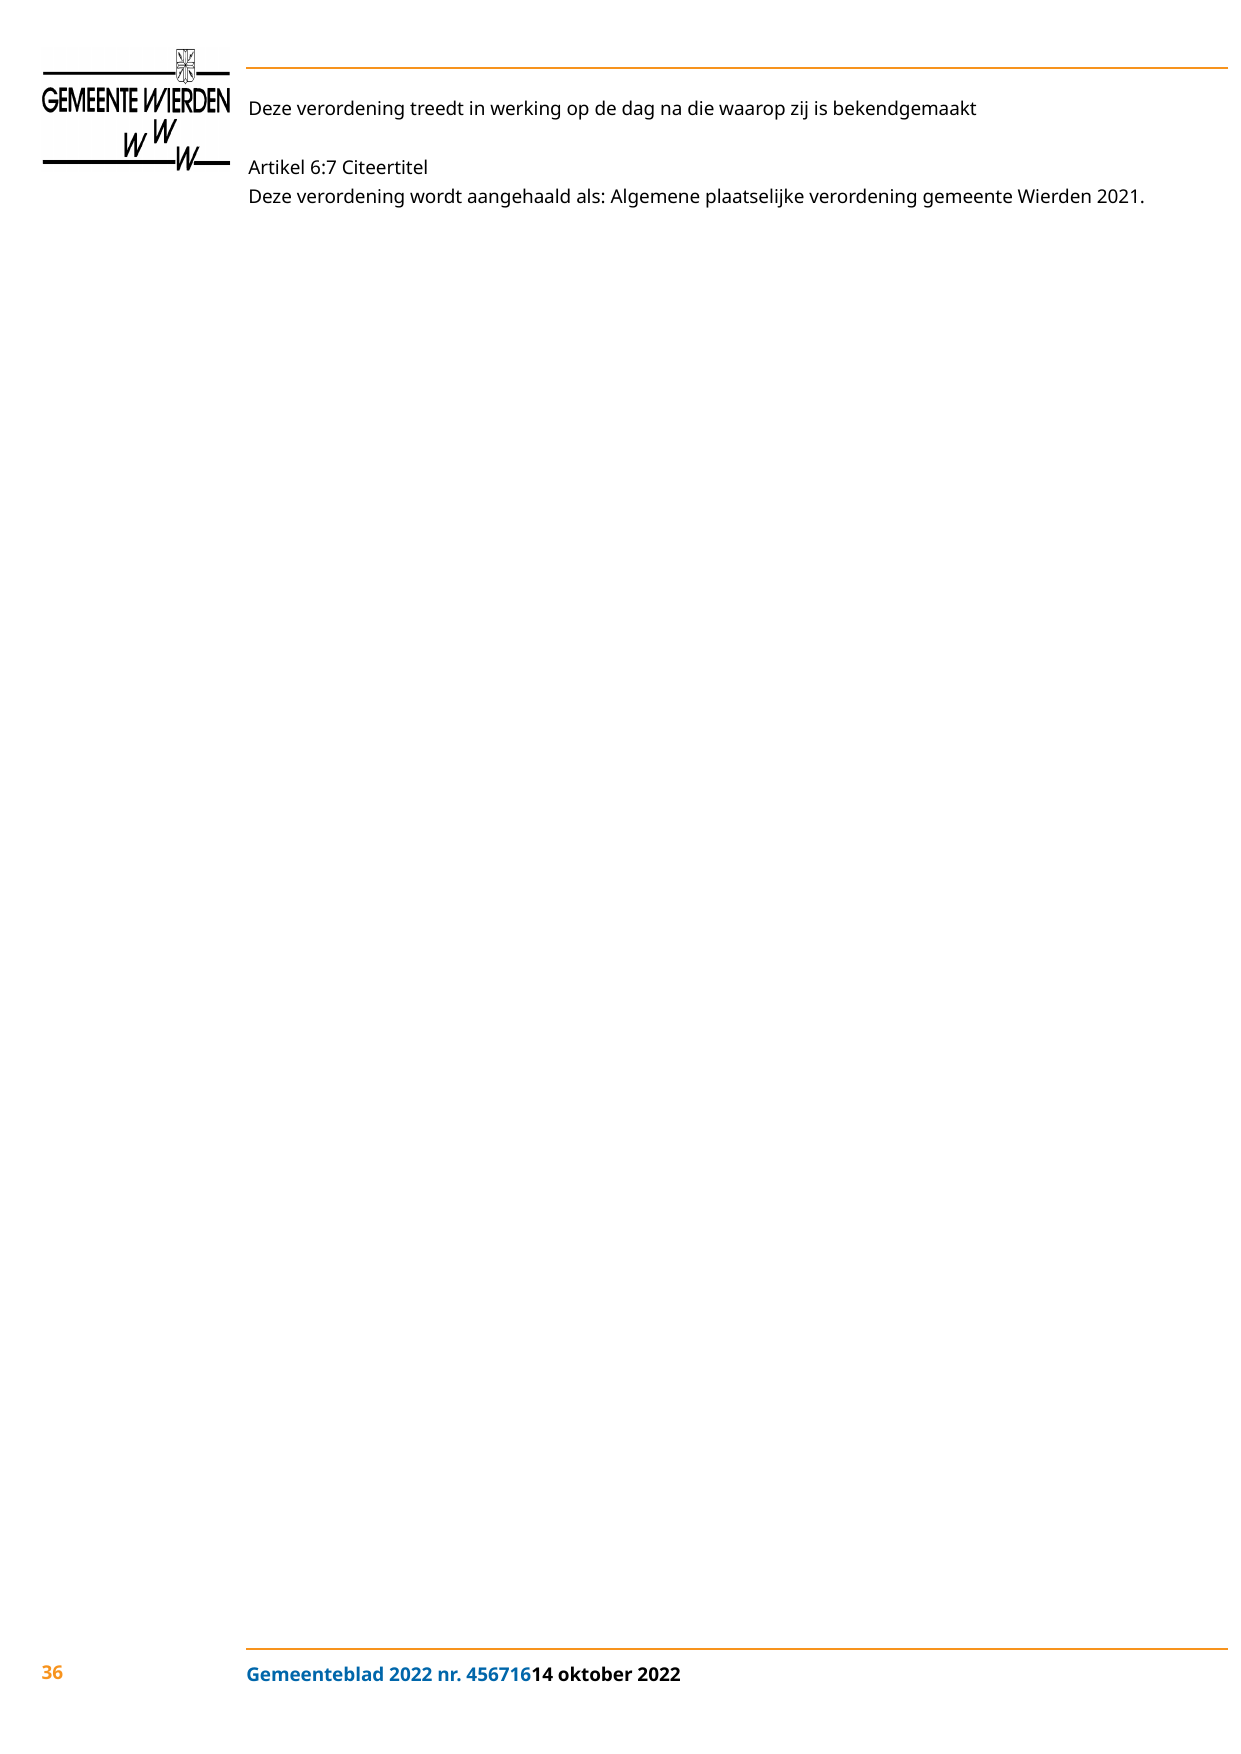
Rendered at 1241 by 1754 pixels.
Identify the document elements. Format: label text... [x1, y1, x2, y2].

text Deze verordening treedt in werking op de dag na die waarop zij is bekendgemaakt [248, 95, 1152, 121]
text Deze verordening wordt aangehaald als: Algemene plaatselijke verordening gemeente Wierden 2021. [248, 183, 1152, 209]
text Artikel 6:7 Citeertitel [248, 154, 1152, 180]
picture [41, 47, 231, 172]
